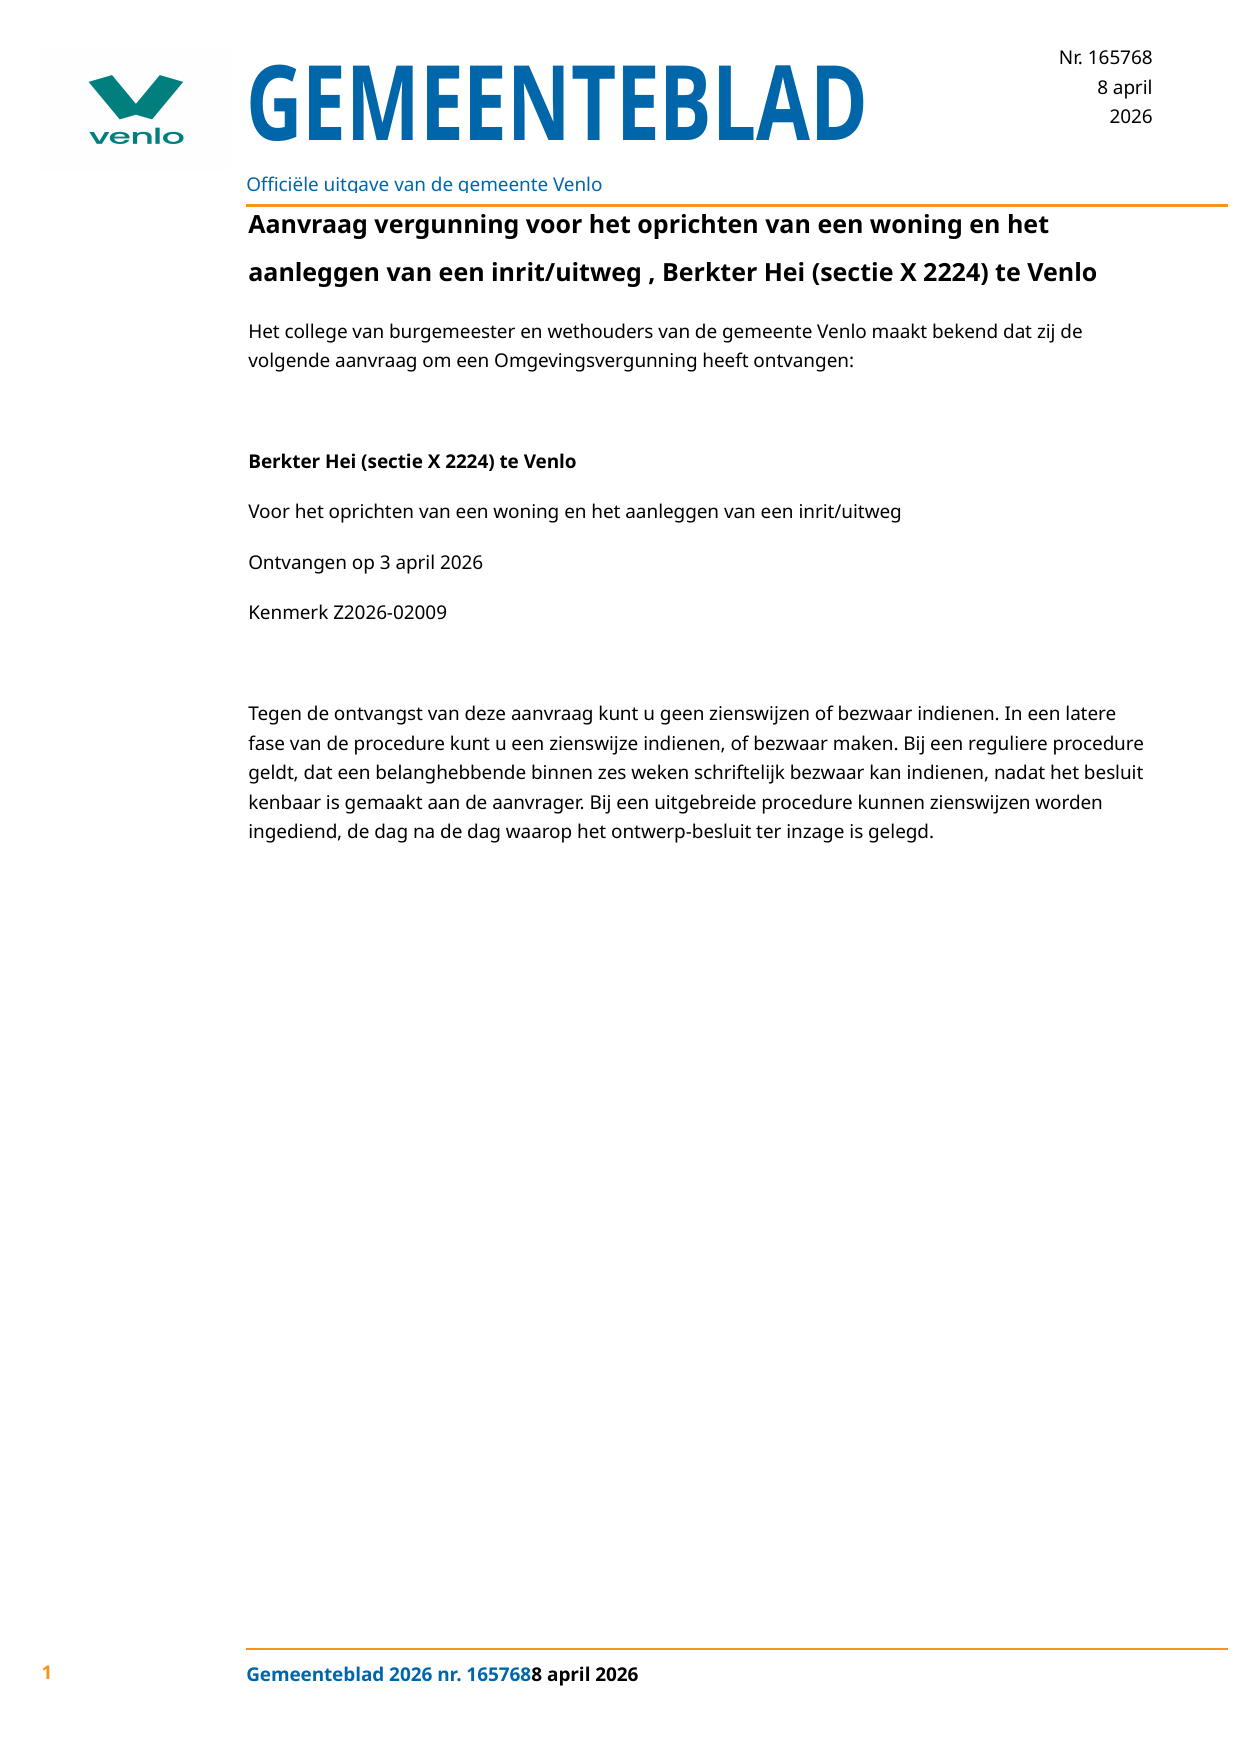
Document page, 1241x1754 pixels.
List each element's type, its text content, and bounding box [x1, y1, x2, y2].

text Aanvraag vergunning voor het oprichten van een woning en het aanleggen van een inrit/uitweg , Berkter Hei (sectie X 2224) te Venlo [248, 207, 1152, 288]
text Berkter Hei (sectie X 2224) te Venlo [248, 448, 1152, 474]
text Ontvangen op 3 april 2026 [248, 549, 1152, 575]
picture [41, 47, 231, 172]
text Voor het oprichten van een woning en het aanleggen van een inrit/uitweg [248, 499, 1152, 524]
text Het college van burgemeester en wethouders van de gemeente Venlo maakt bekend dat zij de volgende aanvraag om een Omgevingsvergunning heeft ontvangen: [248, 318, 1152, 373]
text Tegen de ontvangst van deze aanvraag kunt u geen zienswijzen of bezwaar indienen. In een latere fase van de procedure kunt u een zienswijze indienen, of bezwaar maken. Bij een reguliere procedure geldt, dat een belanghebbende binnen zes weken schriftelijk bezwaar kan indienen, nadat het besluit kenbaar is gemaakt aan de aanvrager. Bij een uitgebreide procedure kunnen zienswijzen worden ingediend, de dag na de dag waarop het ontwerp-besluit ter inzage is gelegd. [248, 700, 1152, 844]
text Kenmerk Z2026-02009 [248, 599, 1152, 625]
